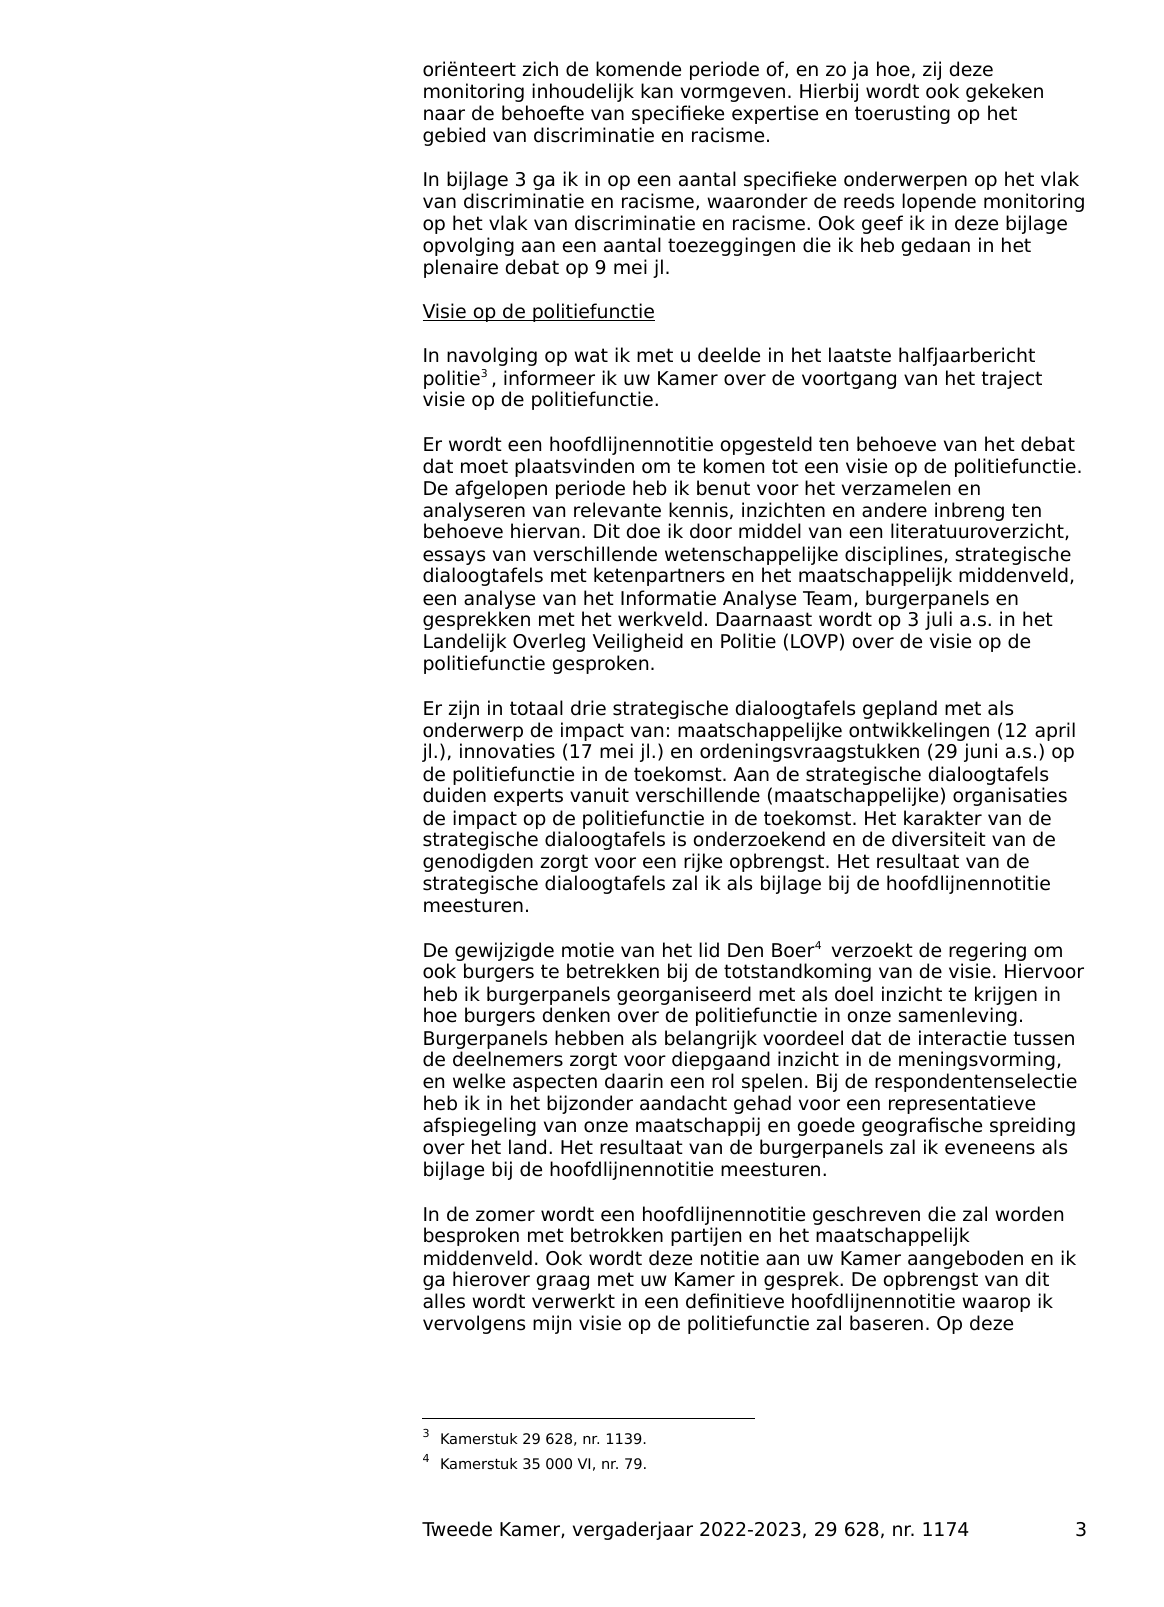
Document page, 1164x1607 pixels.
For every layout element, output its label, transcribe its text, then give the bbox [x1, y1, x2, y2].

text Er wordt een hoofdlijnennotitie opgesteld ten behoeve van het debat dat moet plaatsvinden om te komen tot een visie op de politiefunctie. De afgelopen periode heb ik benut voor het verzamelen en analyseren van relevante kennis, inzichten en andere inbreng ten behoeve hiervan. Dit doe ik door middel van een literatuuroverzicht, essays van verschillende wetenschappelijke disciplines, strategische dialoogtafels met ketenpartners en het maatschappelijk middenveld, een analyse van het Informatie Analyse Team, burgerpanels en gesprekken met het werkveld. Daarnaast wordt op 3 juli a.s. in het Landelijk Overleg Veiligheid en Politie (LOVP) over de visie op de politiefunctie gesproken. [422, 433, 1087, 675]
text De gewijzigde motie van het lid Den Boer verzoekt de regering om ook burgers te betrekken bij de totstandkoming van de visie. Hiervoor heb ik burgerpanels georganiseerd met als doel inzicht te krijgen in hoe burgers denken over de politiefunctie in onze samenleving. Burgerpanels hebben als belangrijk voordeel dat de interactie tussen de deelnemers zorgt voor diepgaand inzicht in de meningsvorming, en welke aspecten daarin een rol spelen. Bij de respondentenselectie heb ik in het bijzonder aandacht gehad voor een representatieve afspiegeling van onze maatschappij en goede geografische spreiding over het land. Het resultaat van de burgerpanels zal ik eveneens als bijlage bij de hoofdlijnennotitie meesturen. [422, 939, 1087, 1181]
text In bijlage 3 ga ik in op een aantal specifieke onderwerpen op het vlak van discriminatie en racisme, waaronder de reeds lopende monitoring op het vlak van discriminatie en racisme. Ook geef ik in deze bijlage opvolging aan een aantal toezeggingen die ik heb gedaan in het plenaire debat op 9 mei jl. [422, 169, 1087, 279]
text In de zomer wordt een hoofdlijnennotitie geschreven die zal worden besproken met betrokken partijen en het maatschappelijk middenveld. Ook wordt deze notitie aan uw Kamer aangeboden en ik ga hierover graag met uw Kamer in gesprek. De opbrengst van dit alles wordt verwerkt in een definitieve hoofdlijnennotitie waarop ik vervolgens mijn visie op de politiefunctie zal baseren. Op deze [422, 1203, 1087, 1335]
text In navolging op wat ik met u deelde in het laatste halfjaarbericht politie, informeer ik uw Kamer over de voortgang van het traject visie op de politiefunctie. [422, 345, 1087, 411]
text Er zijn in totaal drie strategische dialoogtafels gepland met als onderwerp de impact van: maatschappelijke ontwikkelingen (12 april jl.), innovaties (17 mei jl.) en ordeningsvraagstukken (29 juni a.s.) op de politiefunctie in de toekomst. Aan de strategische dialoogtafels duiden experts vanuit verschillende (maatschappelijke) organisaties de impact op de politiefunctie in de toekomst. Het karakter van de strategische dialoogtafels is onderzoekend en de diversiteit van de genodigden zorgt voor een rijke opbrengst. Het resultaat van de strategische dialoogtafels zal ik als bijlage bij de hoofdlijnennotitie meesturen. [422, 697, 1087, 917]
text Kamerstuk 35 000 VI, nr. 79. [422, 1452, 1087, 1474]
subtitle Visie op de politiefunctie [422, 301, 1087, 323]
text oriënteert zich de komende periode of, en zo ja hoe, zij deze monitoring inhoudelijk kan vormgeven. Hierbij wordt ook gekeken naar de behoefte van specifieke expertise en toerusting op het gebied van discriminatie en racisme. [422, 59, 1087, 147]
text Kamerstuk 29 628, nr. 1139. [422, 1427, 1087, 1449]
